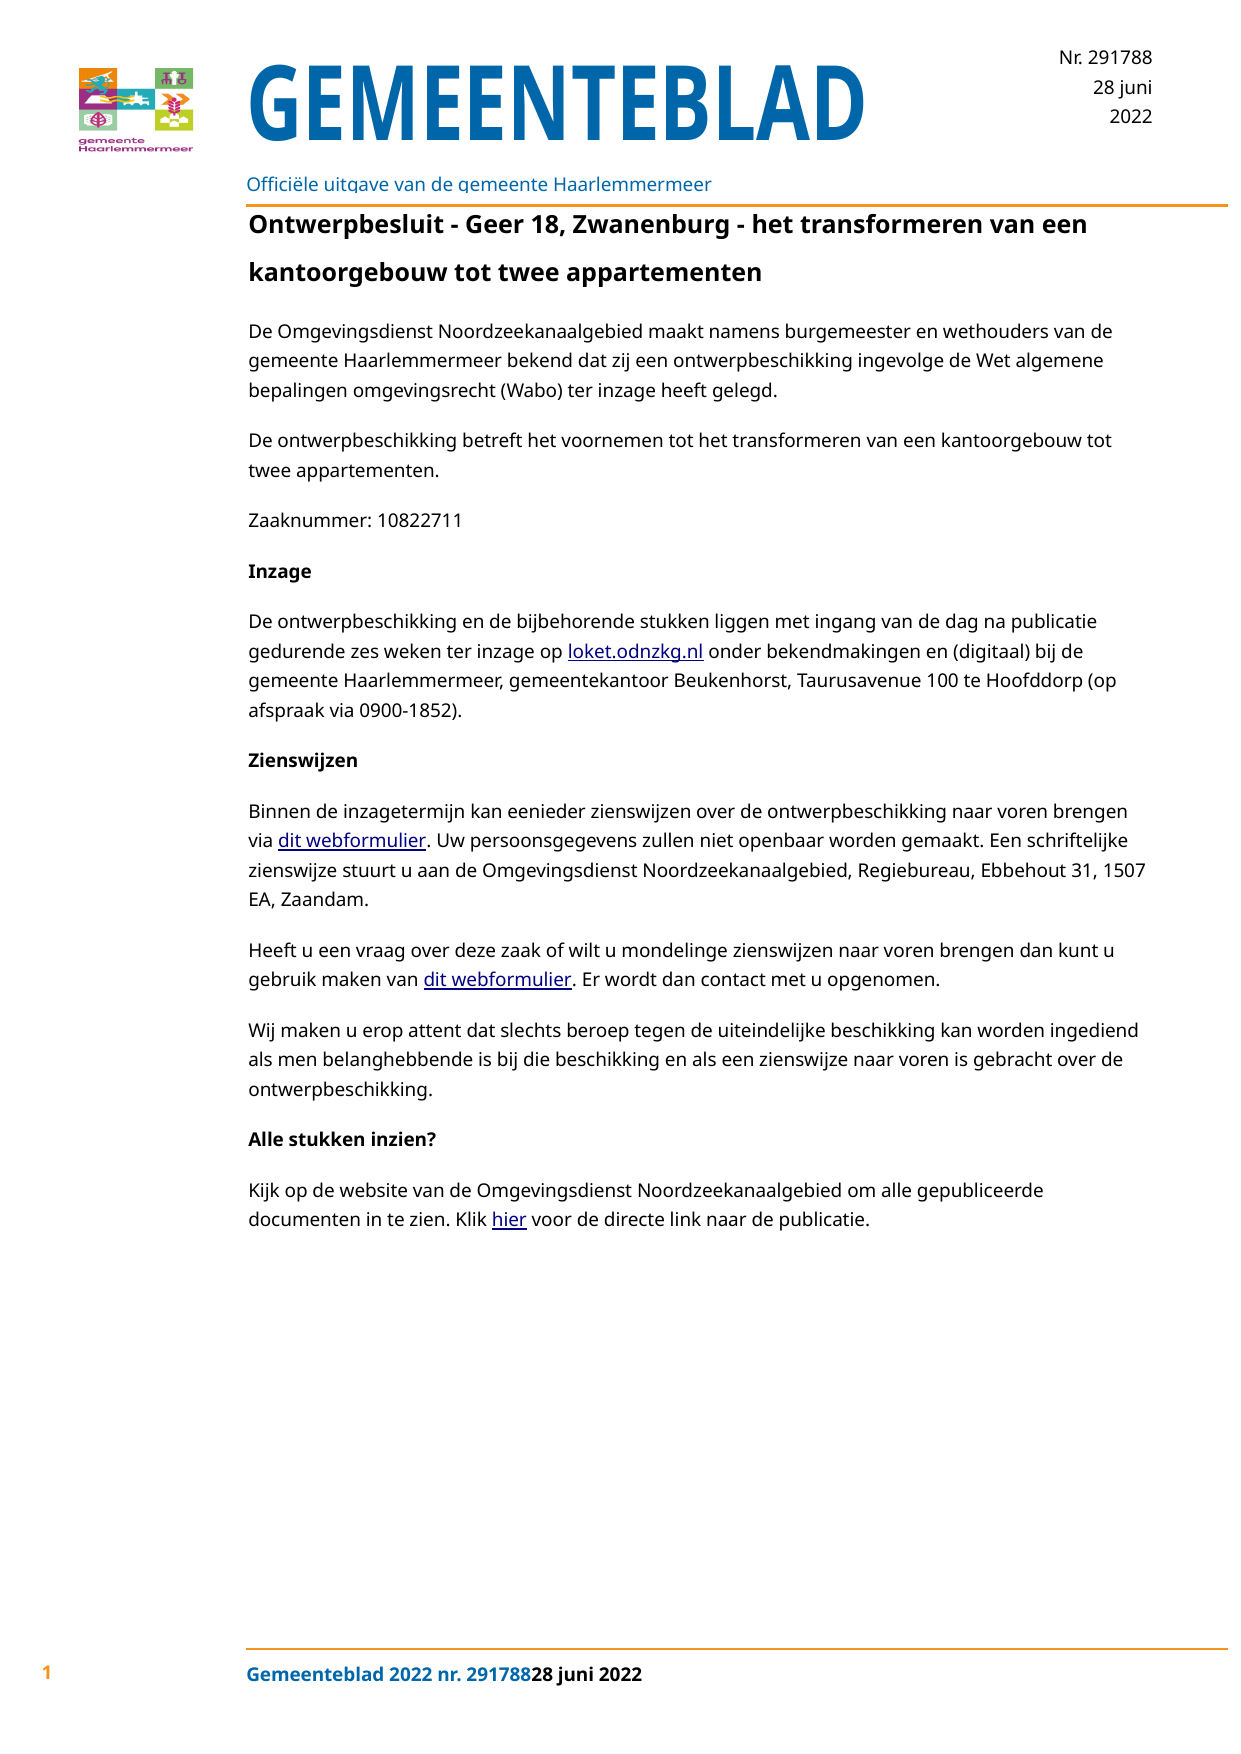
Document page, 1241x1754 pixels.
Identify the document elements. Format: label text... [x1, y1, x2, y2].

text Inzage [248, 558, 1152, 584]
text Wij maken u erop attent dat slechts beroep tegen de uiteindelijke beschikking kan worden ingediend als men belanghebbende is bij die beschikking en als een zienswijze naar voren is gebracht over de ontwerpbeschikking. [248, 1017, 1152, 1102]
text Heeft u een vraag over deze zaak of wilt u mondelinge zienswijzen naar voren brengen dan kunt u gebruik maken van dit webformulier. Er wordt dan contact met u opgenomen. [248, 937, 1152, 992]
text De ontwerpbeschikking en de bijbehorende stukken liggen met ingang van de dag na publicatie gedurende zes weken ter inzage op loket.odnzkg.nl onder bekendmakingen en (digitaal) bij de gemeente Haarlemmermeer, gemeentekantoor Beukenhorst, Taurusavenue 100 te Hoofddorp (op afspraak via 0900-1852). [248, 608, 1152, 723]
text Zienswijzen [248, 747, 1152, 773]
text Ontwerpbesluit - Geer 18, Zwanenburg - het transformeren van een kantoorgebouw tot twee appartementen [248, 207, 1152, 288]
picture [41, 47, 231, 172]
text Binnen de inzagetermijn kan eenieder zienswijzen over de ontwerpbeschikking naar voren brengen via dit webformulier. Uw persoonsgegevens zullen niet openbaar worden gemaakt. Een schriftelijke zienswijze stuurt u aan de Omgevingsdienst Noordzeekanaalgebied, Regiebureau, Ebbehout 31, 1507 EA, Zaandam. [248, 798, 1152, 912]
text Zaaknummer: 10822711 [248, 507, 1152, 533]
text Kijk op de website van de Omgevingsdienst Noordzeekanaalgebied om alle gepubliceerde documenten in te zien. Klik hier voor de directe link naar de publicatie. [248, 1177, 1152, 1232]
text Alle stukken inzien? [248, 1127, 1152, 1152]
text De Omgevingsdienst Noordzeekanaalgebied maakt namens burgemeester en wethouders van de gemeente Haarlemmermeer bekend dat zij een ontwerpbeschikking ingevolge de Wet algemene bepalingen omgevingsrecht (Wabo) ter inzage heeft gelegd. [248, 318, 1152, 403]
text De ontwerpbeschikking betreft het voornemen tot het transformeren van een kantoorgebouw tot twee appartementen. [248, 427, 1152, 483]
